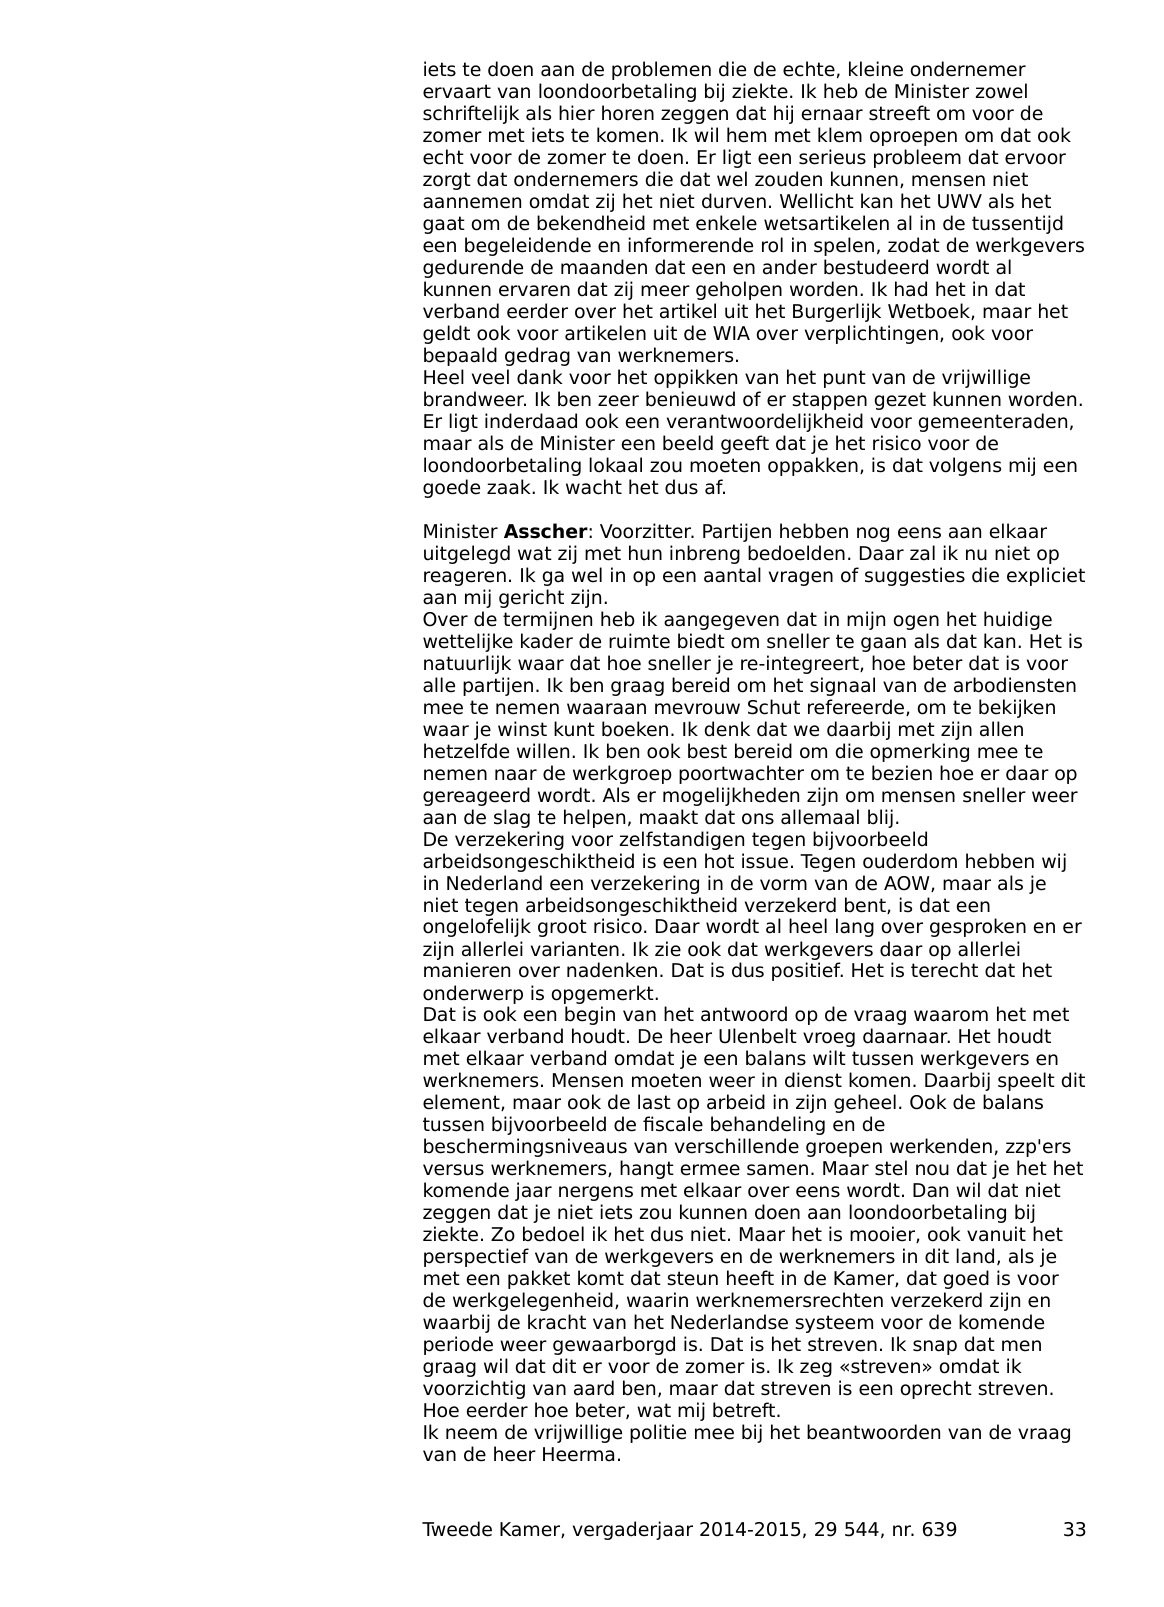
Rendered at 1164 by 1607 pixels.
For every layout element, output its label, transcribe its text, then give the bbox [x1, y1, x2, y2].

text Over de termijnen heb ik aangegeven dat in mijn ogen het huidige wettelijke kader de ruimte biedt om sneller te gaan als dat kan. Het is natuurlijk waar dat hoe sneller je re-integreert, hoe beter dat is voor alle partijen. Ik ben graag bereid om het signaal van de arbodiensten mee te nemen waaraan mevrouw Schut refereerde, om te bekijken waar je winst kunt boeken. Ik denk dat we daarbij met zijn allen hetzelfde willen. Ik ben ook best bereid om die opmerking mee te nemen naar de werkgroep poortwachter om te bezien hoe er daar op gereageerd wordt. Als er mogelijkheden zijn om mensen sneller weer aan de slag te helpen, maakt dat ons allemaal blij. [422, 609, 1087, 828]
text iets te doen aan de problemen die de echte, kleine ondernemer ervaart van loondoorbetaling bij ziekte. Ik heb de Minister zowel schriftelijk als hier horen zeggen dat hij ernaar streeft om voor de zomer met iets te komen. Ik wil hem met klem oproepen om dat ook echt voor de zomer te doen. Er ligt een serieus probleem dat ervoor zorgt dat ondernemers die dat wel zouden kunnen, mensen niet aannemen omdat zij het niet durven. Wellicht kan het UWV als het gaat om de bekendheid met enkele wetsartikelen al in de tussentijd een begeleidende en informerende rol in spelen, zodat de werkgevers gedurende de maanden dat een en ander bestudeerd wordt al kunnen ervaren dat zij meer geholpen worden. Ik had het in dat verband eerder over het artikel uit het Burgerlijk Wetboek, maar het geldt ook voor artikelen uit de WIA over verplichtingen, ook voor bepaald gedrag van werknemers. [422, 59, 1087, 367]
text Minister Asscher: Voorzitter. Partijen hebben nog eens aan elkaar uitgelegd wat zij met hun inbreng bedoelden. Daar zal ik nu niet op reageren. Ik ga wel in op een aantal vragen of suggesties die expliciet aan mij gericht zijn. [422, 521, 1087, 609]
text Ik neem de vrijwillige politie mee bij het beantwoorden van de vraag van de heer Heerma. [422, 1422, 1087, 1466]
text Dat is ook een begin van het antwoord op de vraag waarom het met elkaar verband houdt. De heer Ulenbelt vroeg daarnaar. Het houdt met elkaar verband omdat je een balans wilt tussen werkgevers en werknemers. Mensen moeten weer in dienst komen. Daarbij speelt dit element, maar ook de last op arbeid in zijn geheel. Ook de balans tussen bijvoorbeeld de fiscale behandeling en de beschermingsniveaus van verschillende groepen werkenden, zzp'ers versus werknemers, hangt ermee samen. Maar stel nou dat je het het komende jaar nergens met elkaar over eens wordt. Dan wil dat niet zeggen dat je niet iets zou kunnen doen aan loondoorbetaling bij ziekte. Zo bedoel ik het dus niet. Maar het is mooier, ook vanuit het perspectief van de werkgevers en de werknemers in dit land, als je met een pakket komt dat steun heeft in de Kamer, dat goed is voor de werkgelegenheid, waarin werknemersrechten verzekerd zijn en waarbij de kracht van het Nederlandse systeem voor de komende periode weer gewaarborgd is. Dat is het streven. Ik snap dat men graag wil dat dit er voor de zomer is. Ik zeg «streven» omdat ik voorzichtig van aard ben, maar dat streven is een oprecht streven. Hoe eerder hoe beter, wat mij betreft. [422, 1004, 1087, 1422]
text Heel veel dank voor het oppikken van het punt van de vrijwillige brandweer. Ik ben zeer benieuwd of er stappen gezet kunnen worden. Er ligt inderdaad ook een verantwoordelijkheid voor gemeenteraden, maar als de Minister een beeld geeft dat je het risico voor de loondoorbetaling lokaal zou moeten oppakken, is dat volgens mij een goede zaak. Ik wacht het dus af. [422, 367, 1087, 499]
text De verzekering voor zelfstandigen tegen bijvoorbeeld arbeidsongeschiktheid is een hot issue. Tegen ouderdom hebben wij in Nederland een verzekering in de vorm van de AOW, maar als je niet tegen arbeidsongeschiktheid verzekerd bent, is dat een ongelofelijk groot risico. Daar wordt al heel lang over gesproken en er zijn allerlei varianten. Ik zie ook dat werkgevers daar op allerlei manieren over nadenken. Dat is dus positief. Het is terecht dat het onderwerp is opgemerkt. [422, 828, 1087, 1004]
